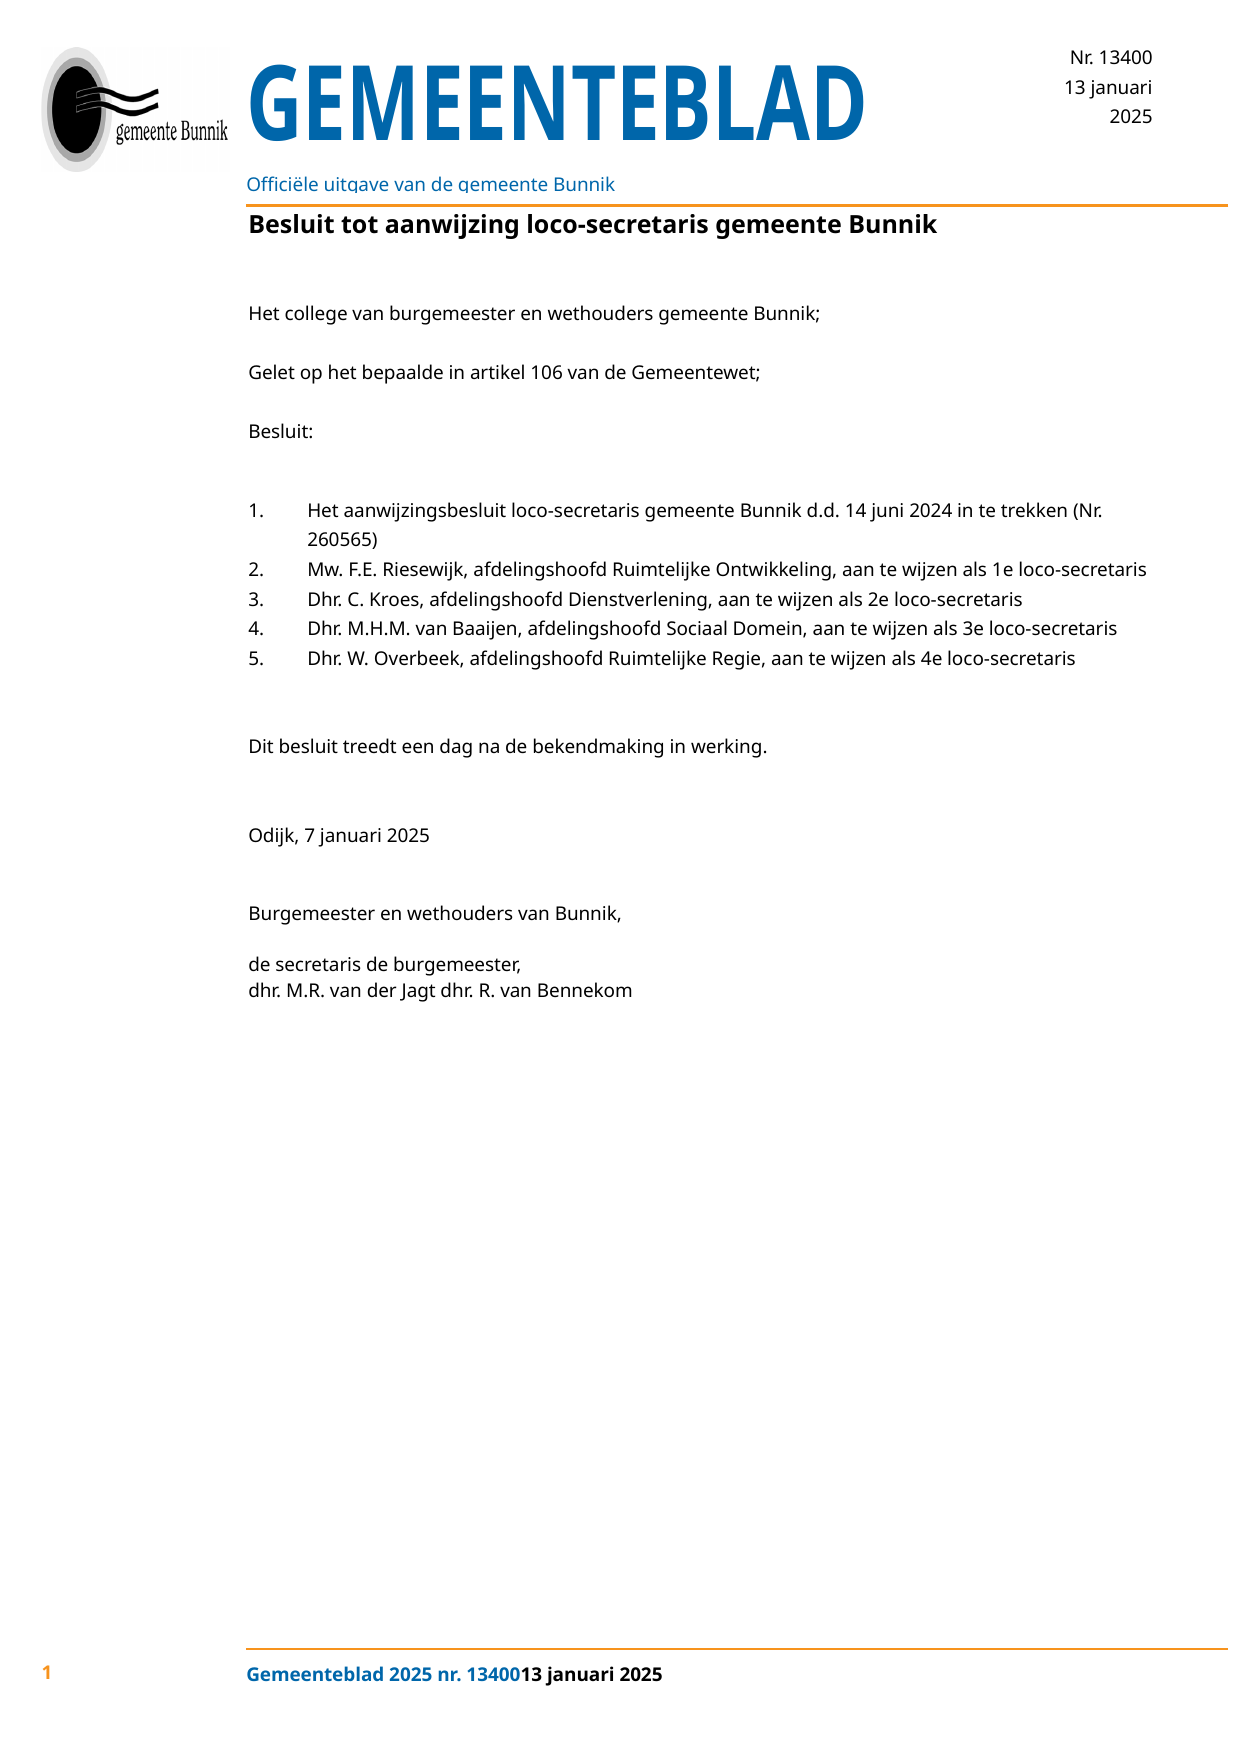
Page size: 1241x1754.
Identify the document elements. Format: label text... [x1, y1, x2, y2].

text Het college van burgemeester en wethouders gemeente Bunnik; [248, 300, 1152, 326]
list Dhr. W. Overbeek, afdelingshoofd Ruimtelijke Regie, aan te wijzen als 4e loco-secretaris [248, 645, 1152, 671]
list Dhr. C. Kroes, afdelingshoofd Dienstverlening, aan te wijzen als 2e loco-secretaris [248, 586, 1152, 612]
text Burgemeester en wethouders van Bunnik, [248, 900, 1152, 925]
list Het aanwijzingsbesluit loco-secretaris gemeente Bunnik d.d. 14 juni 2024 in te trekken (Nr. 260565) [248, 497, 1152, 552]
list Dhr. M.H.M. van Baaijen, afdelingshoofd Sociaal Domein, aan te wijzen als 3e loco-secretaris [248, 615, 1152, 641]
text dhr. M.R. van der Jagt dhr. R. van Bennekom [248, 977, 1152, 1003]
text Gelet op het bepaalde in artikel 106 van de Gemeentewet; [248, 359, 1152, 385]
text de secretaris de burgemeester, [248, 951, 1152, 977]
text Odijk, 7 januari 2025 [248, 822, 1152, 848]
text Dit besluit treedt een dag na de bekendmaking in werking. [248, 734, 1152, 759]
list Mw. F.E. Riesewijk, afdelingshoofd Ruimtelijke Ontwikkeling, aan te wijzen als 1e loco-secretaris [248, 556, 1152, 582]
picture [41, 47, 231, 172]
text Besluit: [248, 418, 1152, 444]
text Besluit tot aanwijzing loco-secretaris gemeente Bunnik [248, 207, 1152, 241]
